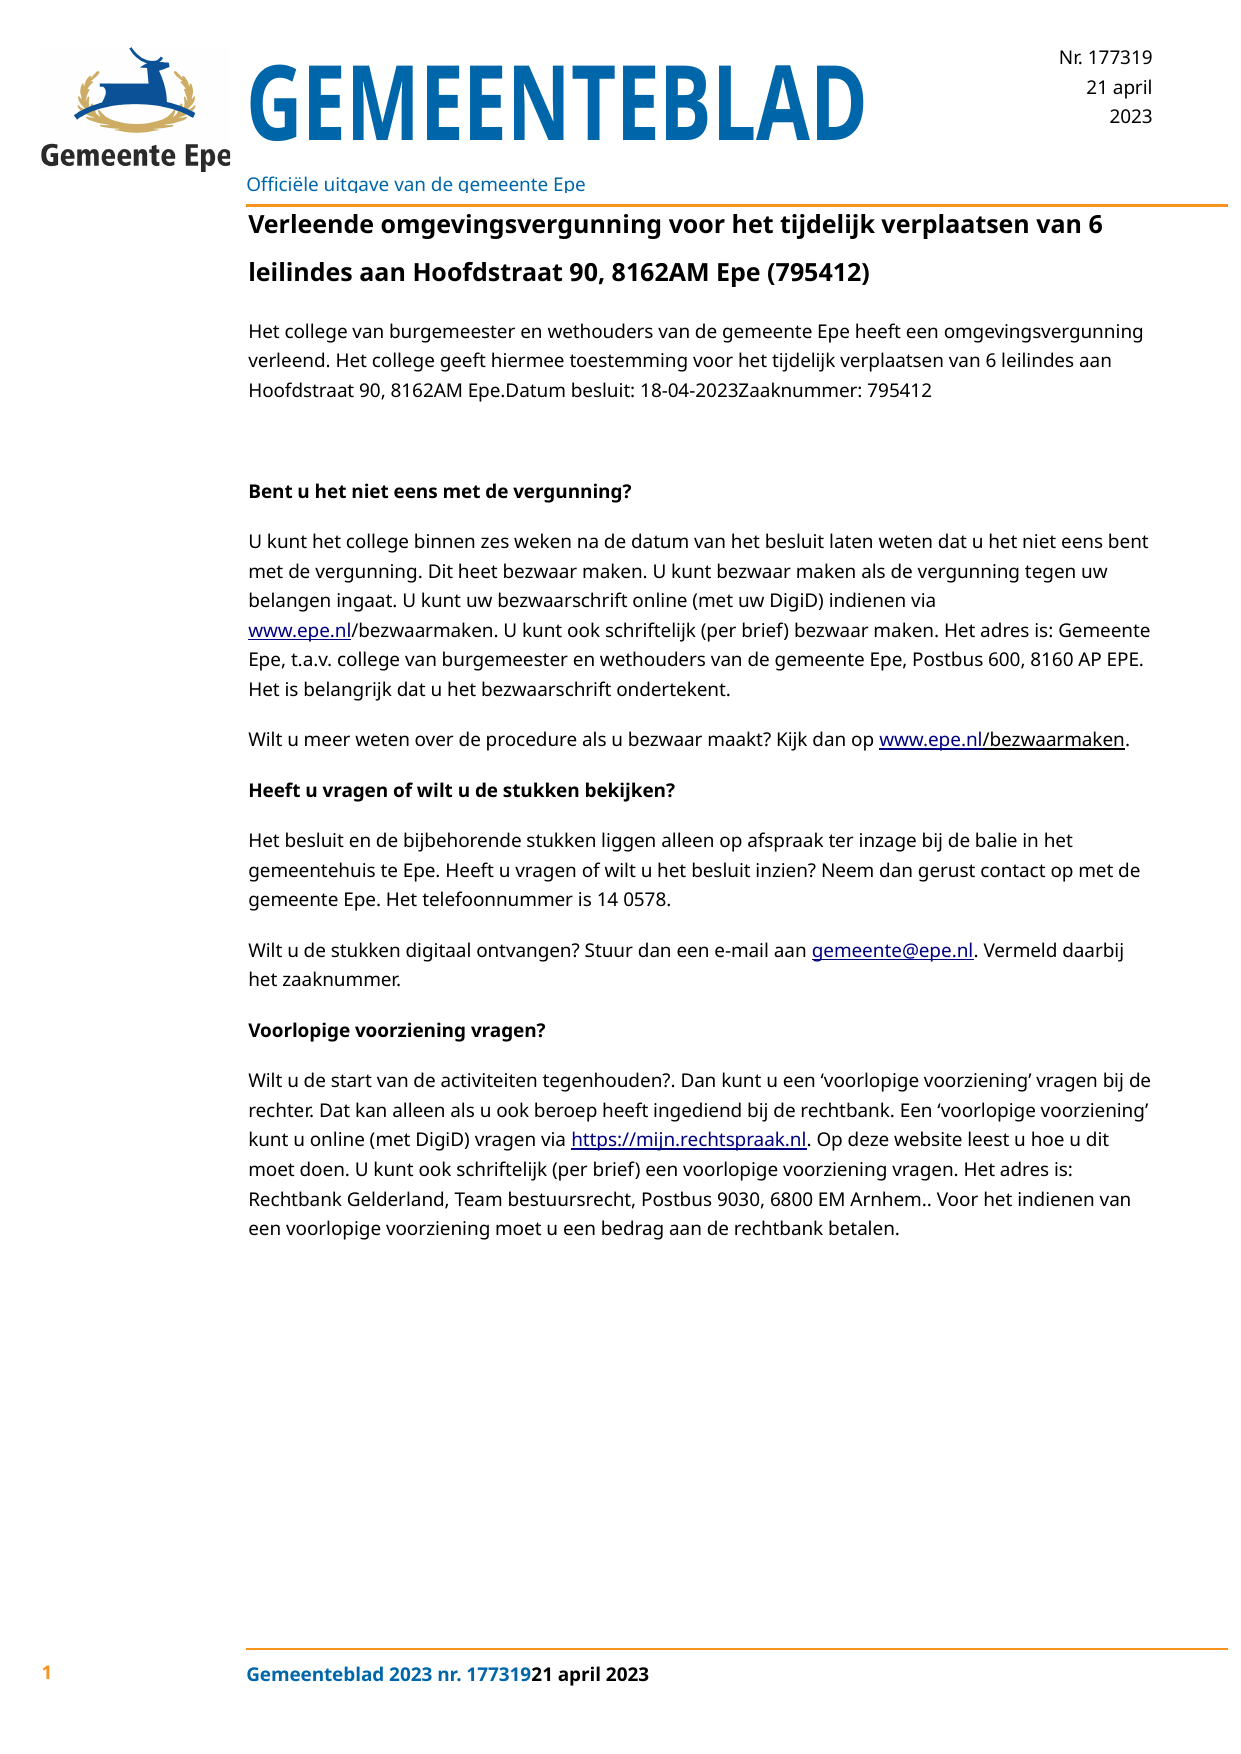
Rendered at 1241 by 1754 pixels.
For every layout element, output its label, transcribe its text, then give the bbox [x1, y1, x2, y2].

text Wilt u de start van de activiteiten tegenhouden?. Dan kunt u een ‘voorlopige voorziening’ vragen bij de rechter. Dat kan alleen als u ook beroep heeft ingediend bij de rechtbank. Een ‘voorlopige voorziening’ kunt u online (met DigiD) vragen via https://mijn.rechtspraak.nl. Op deze website leest u hoe u dit moet doen. U kunt ook schriftelijk (per brief) een voorlopige voorziening vragen. Het adres is: Rechtbank Gelderland, Team bestuursrecht, Postbus 9030, 6800 EM Arnhem.. Voor het indienen van een voorlopige voorziening moet u een bedrag aan de rechtbank betalen. [248, 1067, 1152, 1241]
text U kunt het college binnen zes weken na de datum van het besluit laten weten dat u het niet eens bent met de vergunning. Dit heet bezwaar maken. U kunt bezwaar maken als de vergunning tegen uw belangen ingaat. U kunt uw bezwaarschrift online (met uw DigiD) indienen via www.epe.nl/bezwaarmaken. U kunt ook schriftelijk (per brief) bezwaar maken. Het adres is: Gemeente Epe, t.a.v. college van burgemeester en wethouders van de gemeente Epe, Postbus 600, 8160 AP EPE. Het is belangrijk dat u het bezwaarschrift ondertekent. [248, 528, 1152, 702]
text Wilt u de stukken digitaal ontvangen? Stuur dan een e-mail aan gemeente@epe.nl. Vermeld daarbij het zaaknummer. [248, 937, 1152, 992]
picture [41, 47, 231, 172]
text Heeft u vragen of wilt u de stukken bekijken? [248, 777, 1152, 803]
text Wilt u meer weten over de procedure als u bezwaar maakt? Kijk dan op www.epe.nl/bezwaarmaken. [248, 727, 1152, 752]
text Verleende omgevingsvergunning voor het tijdelijk verplaatsen van 6 leilindes aan Hoofdstraat 90, 8162AM Epe (795412) [248, 207, 1152, 288]
text Het besluit en de bijbehorende stukken liggen alleen op afspraak ter inzage bij de balie in het gemeentehuis te Epe. Heeft u vragen of wilt u het besluit inzien? Neem dan gerust contact op met de gemeente Epe. Het telefoonnummer is 14 0578. [248, 827, 1152, 912]
text Het college van burgemeester en wethouders van de gemeente Epe heeft een omgevingsvergunning verleend. Het college geeft hiermee toestemming voor het tijdelijk verplaatsen van 6 leilindes aan Hoofdstraat 90, 8162AM Epe.Datum besluit: 18-04-2023Zaaknummer: 795412 [248, 318, 1152, 403]
text Voorlopige voorziening vragen? [248, 1017, 1152, 1043]
text Bent u het niet eens met de vergunning? [248, 478, 1152, 504]
